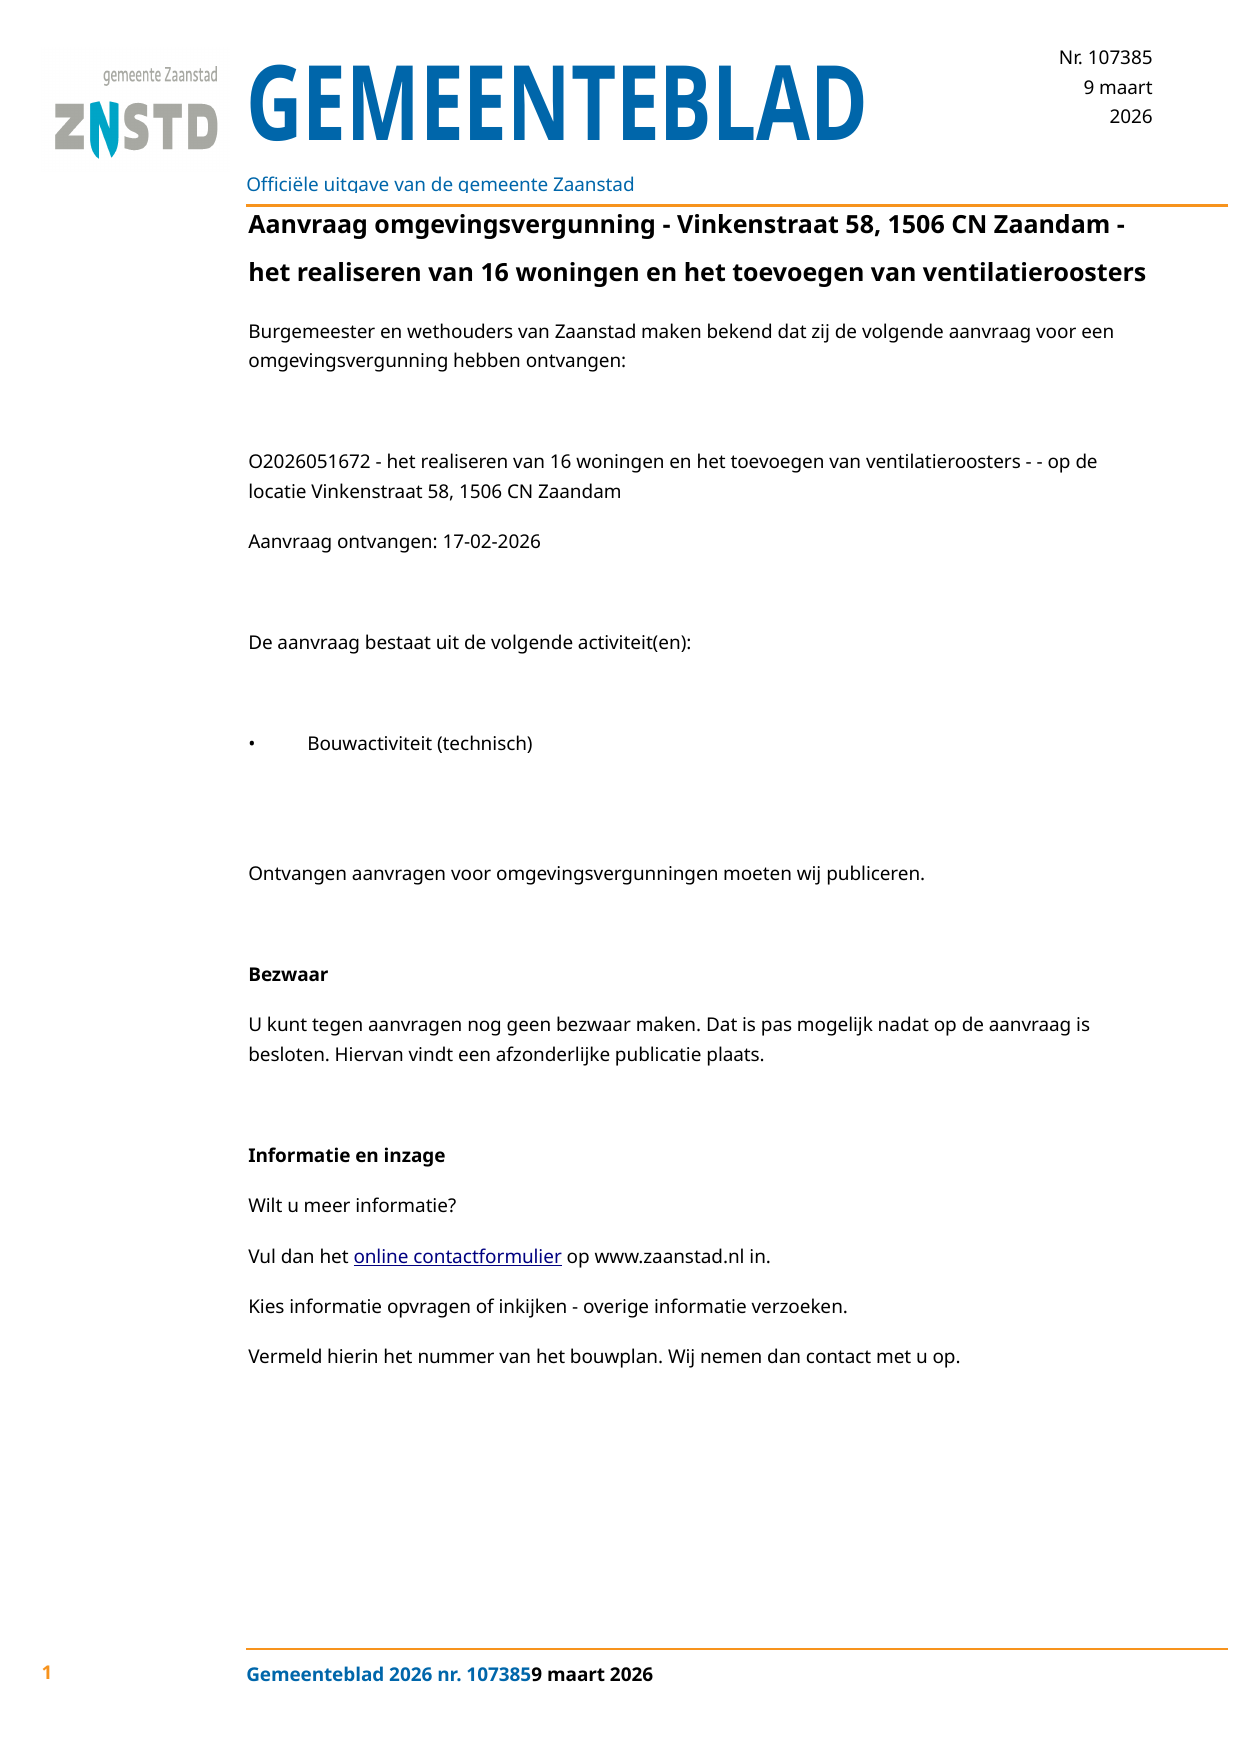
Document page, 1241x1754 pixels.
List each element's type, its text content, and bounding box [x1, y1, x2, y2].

text Aanvraag omgevingsvergunning - Vinkenstraat 58, 1506 CN Zaandam - het realiseren van 16 woningen en het toevoegen van ventilatieroosters [248, 207, 1152, 288]
text Ontvangen aanvragen voor omgevingsvergunningen moeten wij publiceren. [248, 860, 1152, 886]
text Aanvraag ontvangen: 17-02-2026 [248, 528, 1152, 554]
text Vermeld hierin het nummer van het bouwplan. Wij nemen dan contact met u op. [248, 1344, 1152, 1369]
text O2026051672 - het realiseren van 16 woningen en het toevoegen van ventilatieroosters - - op de locatie Vinkenstraat 58, 1506 CN Zaandam [248, 448, 1152, 504]
text Burgemeester en wethouders van Zaanstad maken bekend dat zij de volgende aanvraag voor een omgevingsvergunning hebben ontvangen: [248, 318, 1152, 373]
list Bouwactiviteit (technisch) [248, 730, 1152, 756]
text Wilt u meer informatie? [248, 1192, 1152, 1218]
text Vul dan het online contactformulier op www.zaanstad.nl in. [248, 1243, 1152, 1269]
text Informatie en inzage [248, 1142, 1152, 1168]
text Kies informatie opvragen of inkijken - overige informatie verzoeken. [248, 1293, 1152, 1319]
text De aanvraag bestaat uit de volgende activiteit(en): [248, 629, 1152, 655]
picture [41, 47, 231, 172]
text U kunt tegen aanvragen nog geen bezwaar maken. Dat is pas mogelijk nadat op de aanvraag is besloten. Hiervan vindt een afzonderlijke publicatie plaats. [248, 1012, 1152, 1067]
text Bezwaar [248, 961, 1152, 987]
